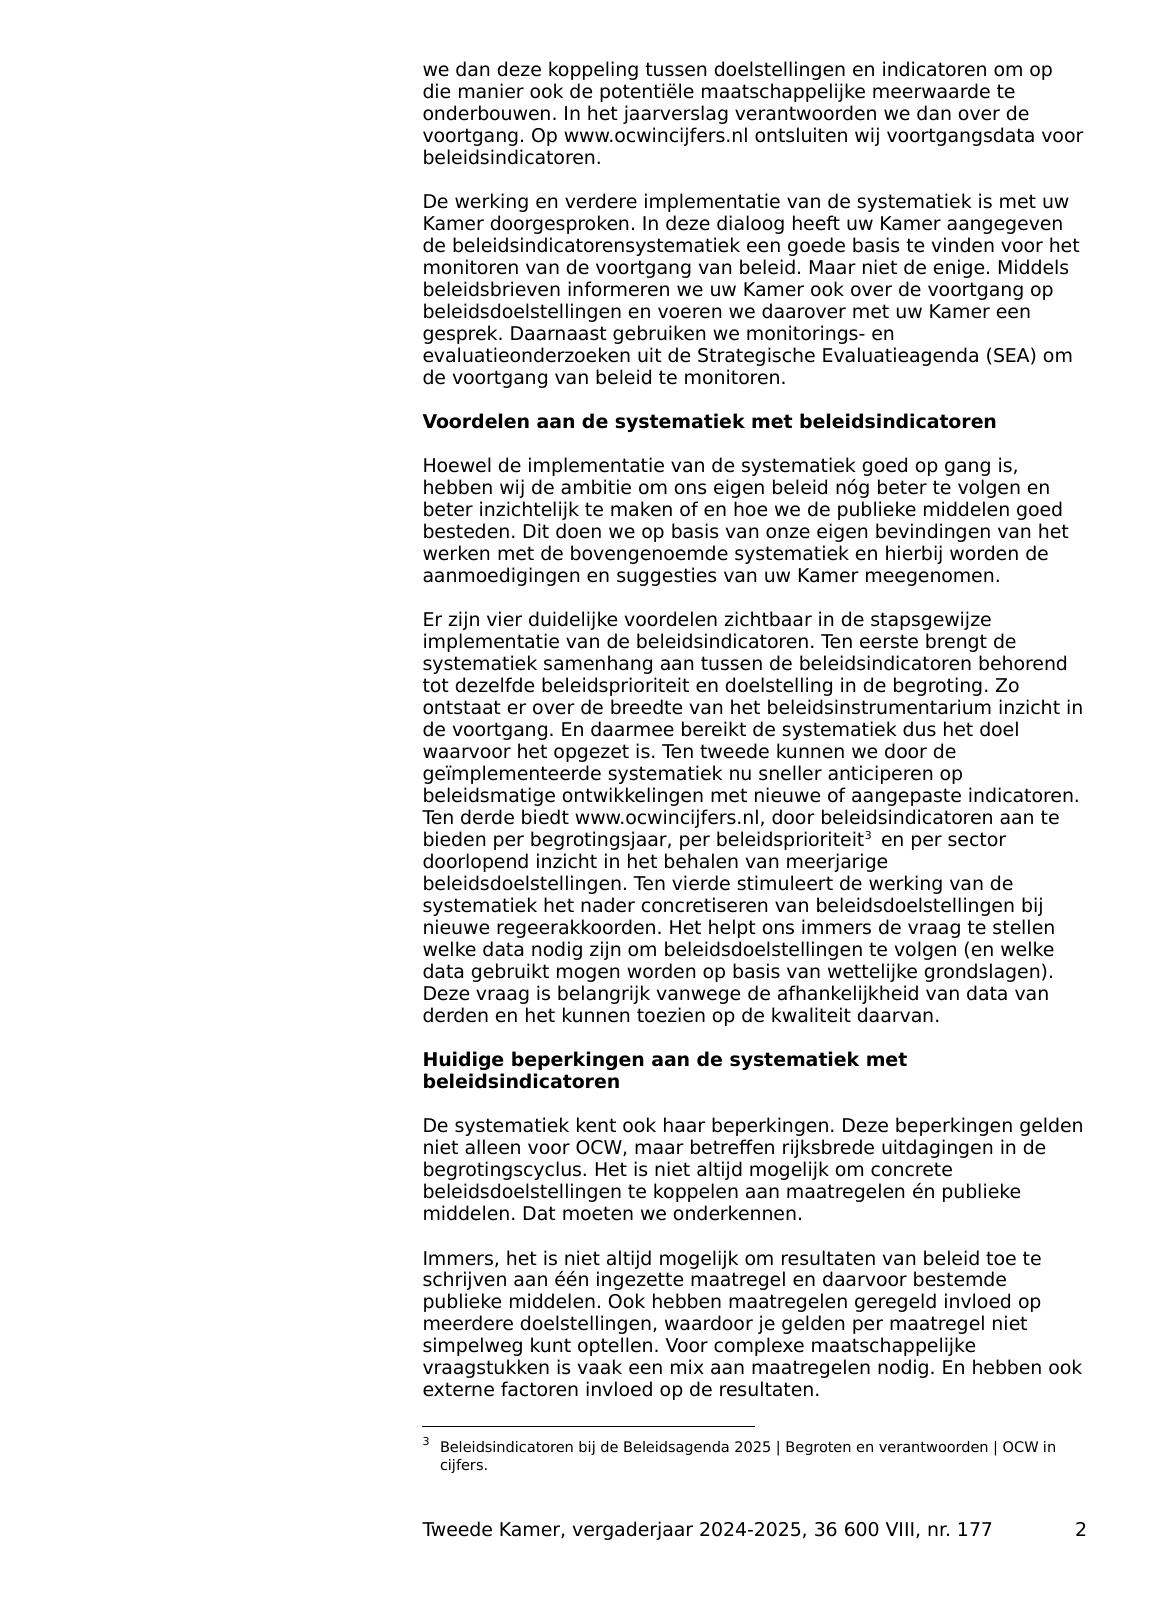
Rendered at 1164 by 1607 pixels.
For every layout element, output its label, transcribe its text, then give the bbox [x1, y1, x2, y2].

text Beleidsindicatoren bij de Beleidsagenda 2025 | Begroten en verantwoorden | OCW in cijfers. [422, 1435, 1087, 1474]
subtitle Huidige beperkingen aan de systematiek met beleidsindicatoren [422, 1049, 1087, 1093]
text Er zijn vier duidelijke voordelen zichtbaar in de stapsgewijze implementatie van de beleidsindicatoren. Ten eerste brengt de systematiek samenhang aan tussen de beleidsindicatoren behorend tot dezelfde beleidsprioriteit en doelstelling in de begroting. Zo ontstaat er over de breedte van het beleidsinstrumentarium inzicht in de voortgang. En daarmee bereikt de systematiek dus het doel waarvoor het opgezet is. Ten tweede kunnen we door de geïmplementeerde systematiek nu sneller anticiperen op beleidsmatige ontwikkelingen met nieuwe of aangepaste indicatoren. Ten derde biedt www.ocwincijfers.nl, door beleidsindicatoren aan te bieden per begrotingsjaar, per beleidsprioriteit en per sector doorlopend inzicht in het behalen van meerjarige beleidsdoelstellingen. Ten vierde stimuleert de werking van de systematiek het nader concretiseren van beleidsdoelstellingen bij nieuwe regeerakkoorden. Het helpt ons immers de vraag te stellen welke data nodig zijn om beleidsdoelstellingen te volgen (en welke data gebruikt mogen worden op basis van wettelijke grondslagen). Deze vraag is belangrijk vanwege de afhankelijkheid van data van derden en het kunnen toezien op de kwaliteit daarvan. [422, 609, 1087, 1027]
subtitle Voordelen aan de systematiek met beleidsindicatoren [422, 411, 1087, 433]
text we dan deze koppeling tussen doelstellingen en indicatoren om op die manier ook de potentiële maatschappelijke meerwaarde te onderbouwen. In het jaarverslag verantwoorden we dan over de voortgang. Op www.ocwincijfers.nl ontsluiten wij voortgangsdata voor beleidsindicatoren. [422, 59, 1087, 169]
text De systematiek kent ook haar beperkingen. Deze beperkingen gelden niet alleen voor OCW, maar betreffen rijksbrede uitdagingen in de begrotingscyclus. Het is niet altijd mogelijk om concrete beleidsdoelstellingen te koppelen aan maatregelen én publieke middelen. Dat moeten we onderkennen. [422, 1115, 1087, 1225]
text De werking en verdere implementatie van de systematiek is met uw Kamer doorgesproken. In deze dialoog heeft uw Kamer aangegeven de beleidsindicatorensystematiek een goede basis te vinden voor het monitoren van de voortgang van beleid. Maar niet de enige. Middels beleidsbrieven informeren we uw Kamer ook over de voortgang op beleidsdoelstellingen en voeren we daarover met uw Kamer een gesprek. Daarnaast gebruiken we monitorings- en evaluatieonderzoeken uit de Strategische Evaluatieagenda (SEA) om de voortgang van beleid te monitoren. [422, 191, 1087, 389]
text Immers, het is niet altijd mogelijk om resultaten van beleid toe te schrijven aan één ingezette maatregel en daarvoor bestemde publieke middelen. Ook hebben maatregelen geregeld invloed op meerdere doelstellingen, waardoor je gelden per maatregel niet simpelweg kunt optellen. Voor complexe maatschappelijke vraagstukken is vaak een mix aan maatregelen nodig. En hebben ook externe factoren invloed op de resultaten. [422, 1247, 1087, 1401]
text Hoewel de implementatie van de systematiek goed op gang is, hebben wij de ambitie om ons eigen beleid nóg beter te volgen en beter inzichtelijk te maken of en hoe we de publieke middelen goed besteden. Dit doen we op basis van onze eigen bevindingen van het werken met de bovengenoemde systematiek en hierbij worden de aanmoedigingen en suggesties van uw Kamer meegenomen. [422, 455, 1087, 587]
